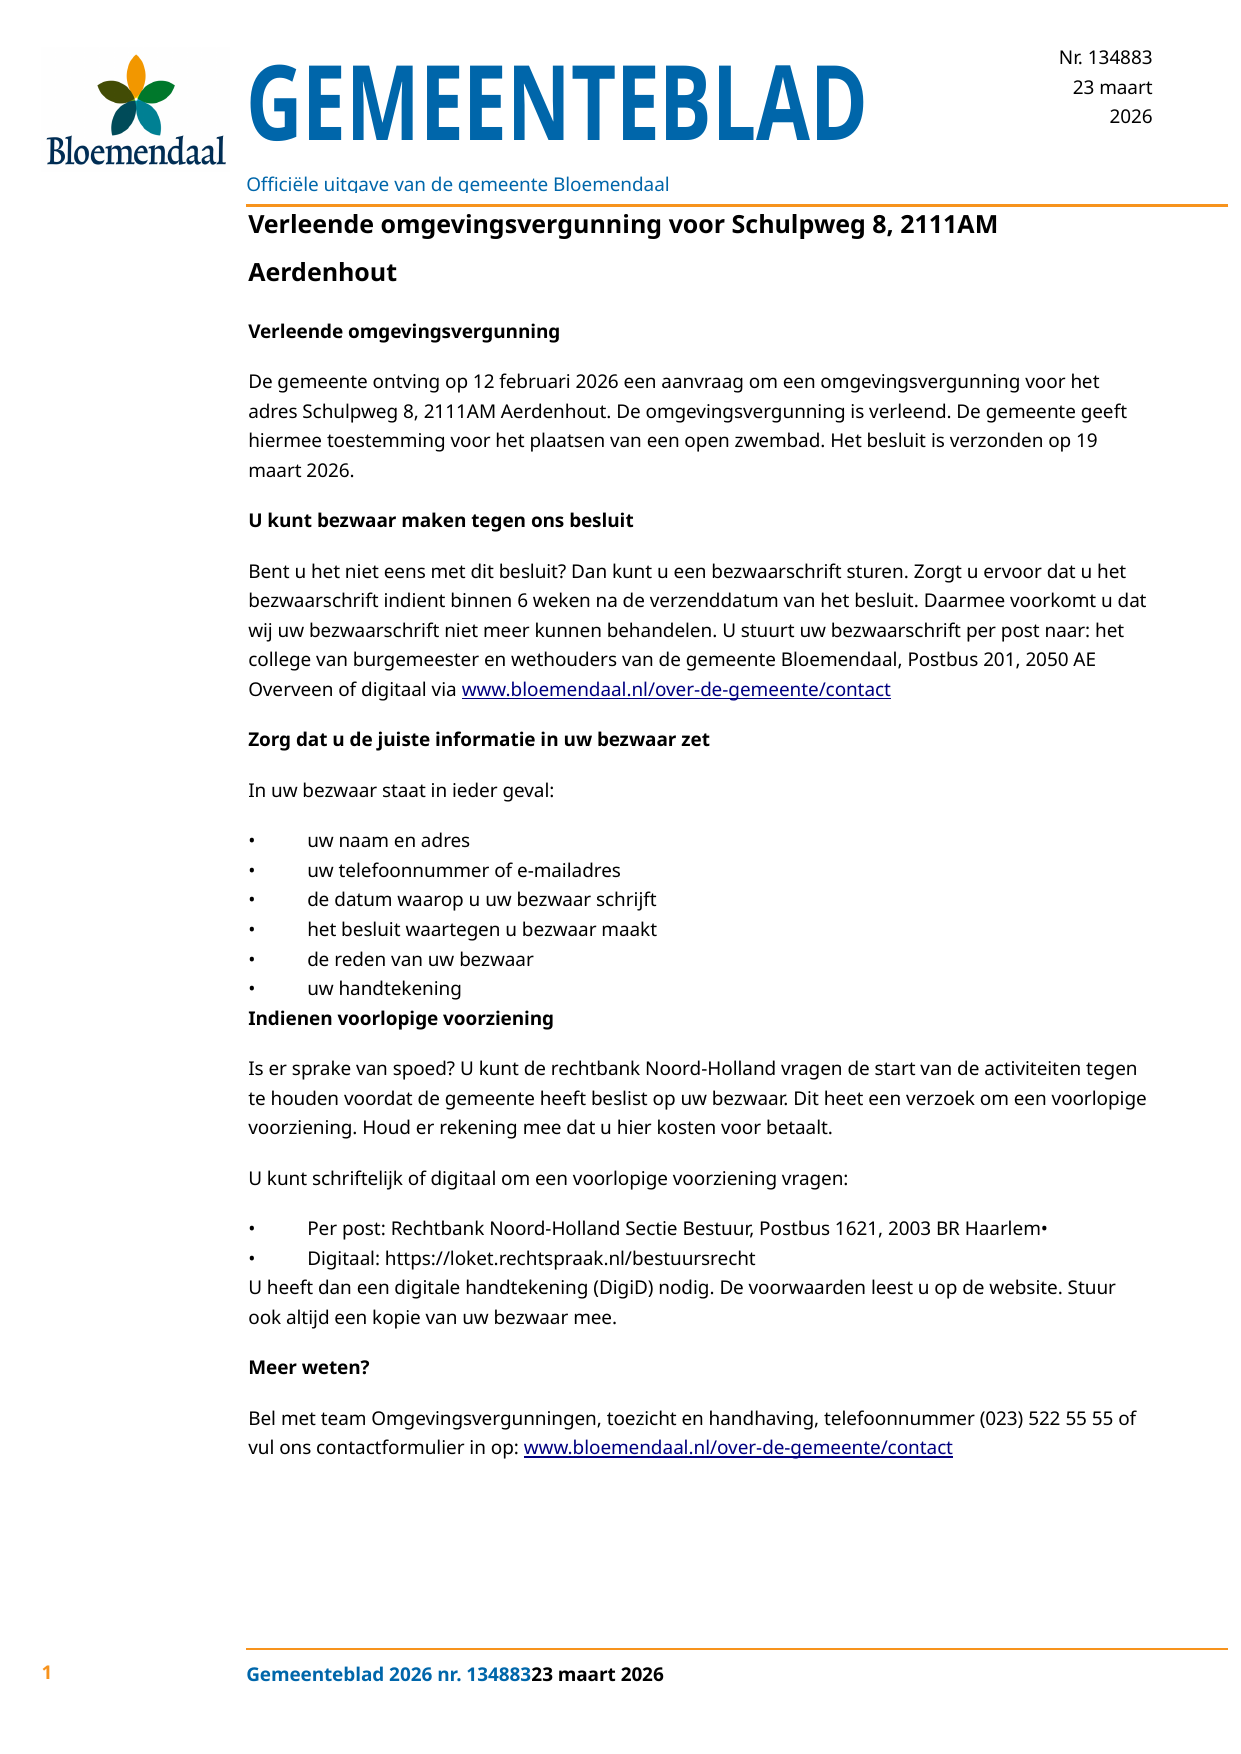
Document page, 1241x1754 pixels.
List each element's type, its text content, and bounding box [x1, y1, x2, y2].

list Per post: Rechtbank Noord-Holland Sectie Bestuur, Postbus 1621, 2003 BR Haarlem• [248, 1215, 1152, 1241]
text Zorg dat u de juiste informatie in uw bezwaar zet [248, 727, 1152, 752]
text In uw bezwaar staat in ieder geval: [248, 777, 1152, 803]
text Meer weten? [248, 1354, 1152, 1380]
text Indienen voorlopige voorziening [248, 1005, 1152, 1031]
list Digitaal: https://loket.rechtspraak.nl/bestuursrecht [248, 1245, 1152, 1271]
text De gemeente ontving op 12 februari 2026 een aanvraag om een omgevingsvergunning voor het adres Schulpweg 8, 2111AM Aerdenhout. De omgevingsvergunning is verleend. De gemeente geeft hiermee toestemming voor het plaatsen van een open zwembad. Het besluit is verzonden op 19 maart 2026. [248, 368, 1152, 483]
text U kunt bezwaar maken tegen ons besluit [248, 507, 1152, 533]
list uw naam en adres [248, 827, 1152, 853]
text Verleende omgevingsvergunning [248, 318, 1152, 344]
text Verleende omgevingsvergunning voor Schulpweg 8, 2111AM Aerdenhout [248, 207, 1152, 288]
list uw handtekening [248, 975, 1152, 1001]
text Bent u het niet eens met dit besluit? Dan kunt u een bezwaarschrift sturen. Zorgt u ervoor dat u het bezwaarschrift indient binnen 6 weken na de verzenddatum van het besluit. Daarmee voorkomt u dat wij uw bezwaarschrift niet meer kunnen behandelen. U stuurt uw bezwaarschrift per post naar: het college van burgemeester en wethouders van de gemeente Bloemendaal, Postbus 201, 2050 AE Overveen of digitaal via www.bloemendaal.nl/over-de-gemeente/contact [248, 558, 1152, 702]
list uw telefoonnummer of e-mailadres [248, 857, 1152, 883]
list de reden van uw bezwaar [248, 946, 1152, 972]
text U heeft dan een digitale handtekening (DigiD) nodig. De voorwaarden leest u op de website. Stuur ook altijd een kopie van uw bezwaar mee. [248, 1274, 1152, 1330]
text Bel met team Omgevingsvergunningen, toezicht en handhaving, telefoonnummer (023) 522 55 55 of vul ons contactformulier in op: www.bloemendaal.nl/over-de-gemeente/contact [248, 1405, 1152, 1460]
list het besluit waartegen u bezwaar maakt [248, 916, 1152, 942]
text U kunt schriftelijk of digitaal om een voorlopige voorziening vragen: [248, 1165, 1152, 1191]
text Is er sprake van spoed? U kunt de rechtbank Noord-Holland vragen de start van de activiteiten tegen te houden voordat de gemeente heeft beslist op uw bezwaar. Dit heet een verzoek om een voorlopige voorziening. Houd er rekening mee dat u hier kosten voor betaalt. [248, 1055, 1152, 1140]
picture [41, 47, 231, 172]
list de datum waarop u uw bezwaar schrijft [248, 887, 1152, 912]
